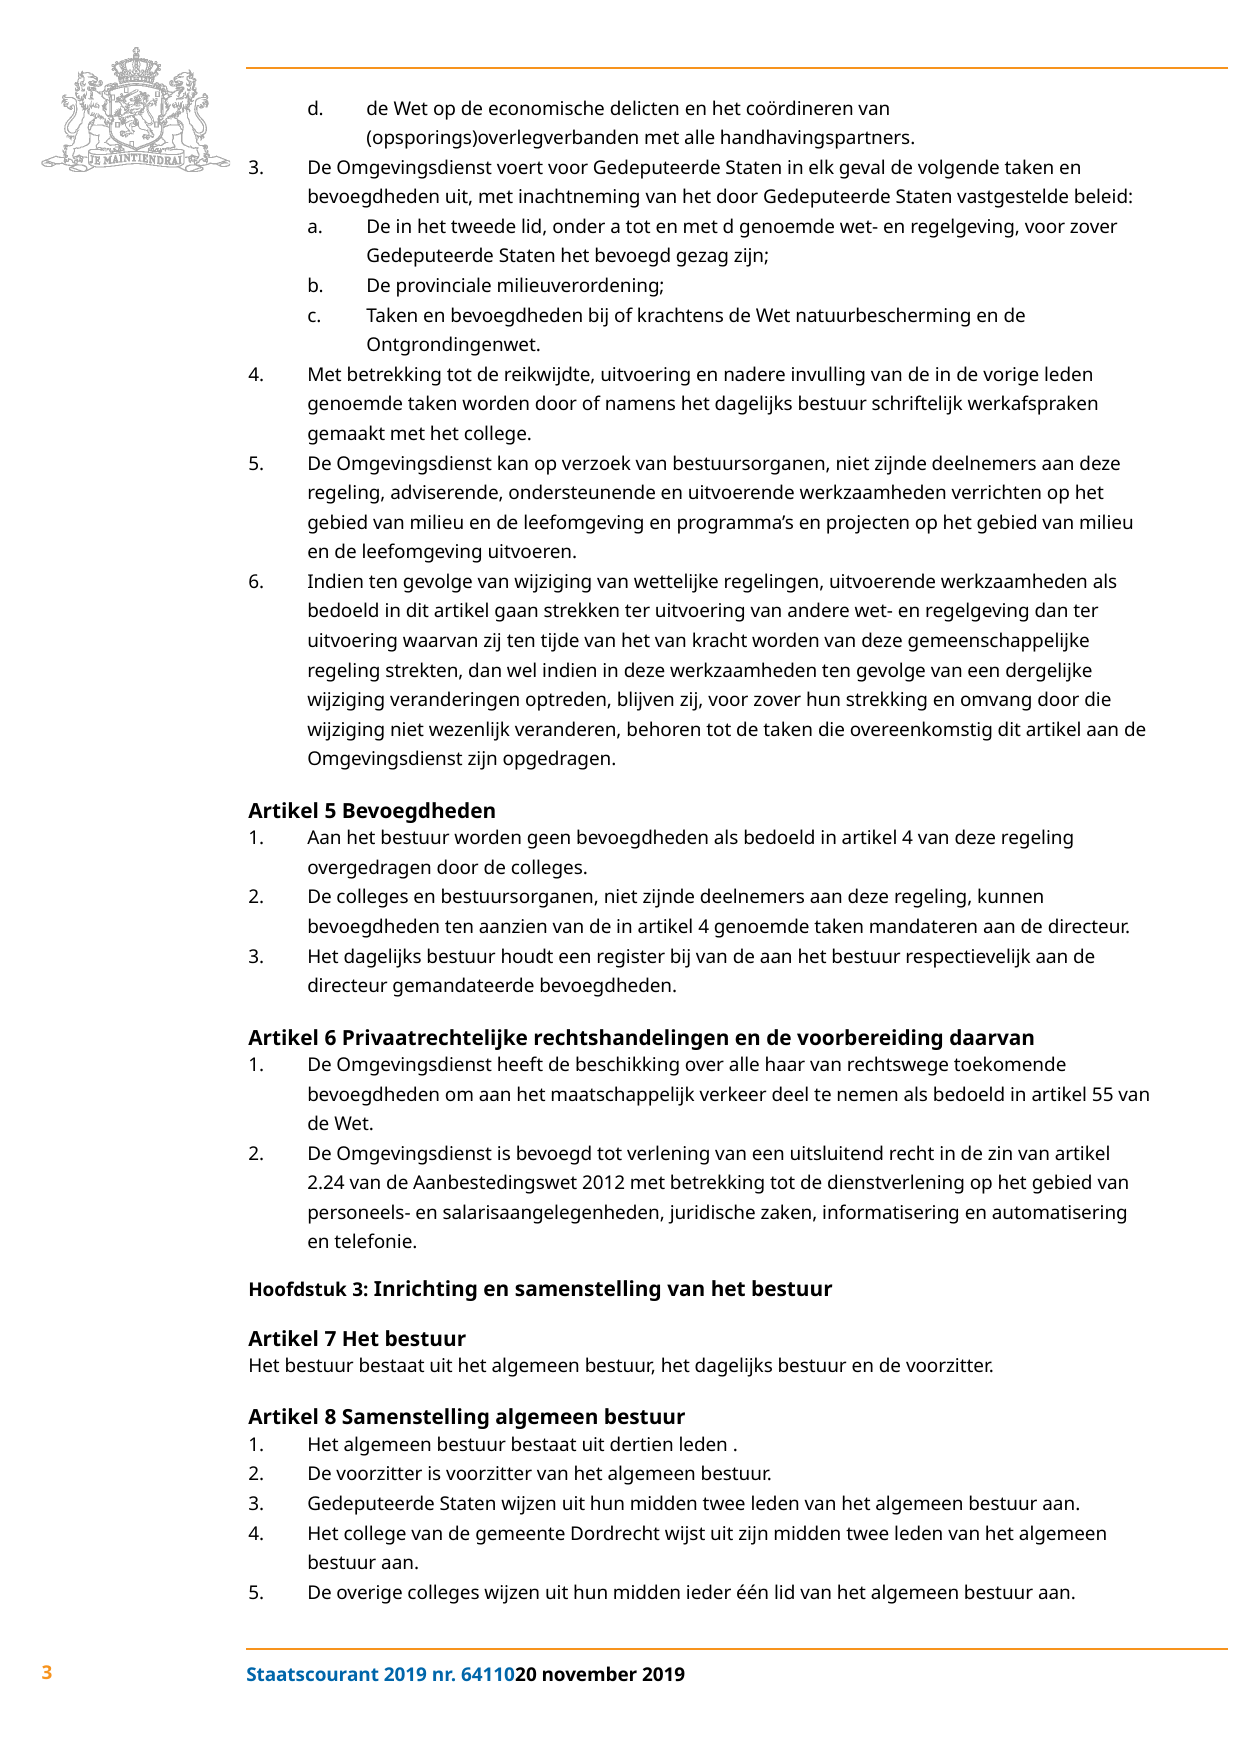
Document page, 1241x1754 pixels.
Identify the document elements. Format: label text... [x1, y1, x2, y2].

list De Omgevingsdienst kan op verzoek van bestuursorganen, niet zijnde deelnemers aan deze regeling, adviserende, ondersteunende en uitvoerende werkzaamheden verrichten op het gebied van milieu en de leefomgeving en programma’s en projecten op het gebied van milieu en de leefomgeving uitvoeren. [248, 450, 1152, 564]
list de Wet op de economische delicten en het coördineren van (opsporings)overlegverbanden met alle handhavingspartners. [307, 95, 1152, 150]
list Aan het bestuur worden geen bevoegdheden als bedoeld in artikel 4 van deze regeling overgedragen door de colleges. [248, 824, 1152, 880]
list De in het tweede lid, onder a tot en met d genoemde wet- en regelgeving, voor zover Gedeputeerde Staten het bevoegd gezag zijn; [307, 213, 1152, 268]
list Het algemeen bestuur bestaat uit dertien leden . [248, 1431, 1152, 1457]
list De provinciale milieuverordening; [307, 272, 1152, 298]
list De Omgevingsdienst is bevoegd tot verlening van een uitsluitend recht in de zin van artikel 2.24 van de Aanbestedingswet 2012 met betrekking tot de dienstverlening op het gebied van personeels- en salarisaangelegenheden, juridische zaken, informatisering en automatisering en telefonie. [248, 1140, 1152, 1254]
text Hoofdstuk 3: Inrichting en samenstelling van het bestuur [248, 1274, 1152, 1303]
list Gedeputeerde Staten wijzen uit hun midden twee leden van het algemeen bestuur aan. [248, 1490, 1152, 1516]
text Artikel 6 Privaatrechtelijke rechtshandelingen en de voorbereiding daarvan [248, 1023, 1152, 1051]
list De voorzitter is voorzitter van het algemeen bestuur. [248, 1461, 1152, 1486]
text Het bestuur bestaat uit het algemeen bestuur, het dagelijks bestuur en de voorzitter. [248, 1352, 1152, 1378]
list De colleges en bestuursorganen, niet zijnde deelnemers aan deze regeling, kunnen bevoegdheden ten aanzien van de in artikel 4 genoemde taken mandateren aan de directeur. [248, 884, 1152, 939]
list Het college van de gemeente Dordrecht wijst uit zijn midden twee leden van het algemeen bestuur aan. [248, 1520, 1152, 1575]
text Artikel 8 Samenstelling algemeen bestuur [248, 1402, 1152, 1431]
list Het dagelijks bestuur houdt een register bij van de aan het bestuur respectievelijk aan de directeur gemandateerde bevoegdheden. [248, 943, 1152, 998]
picture [41, 47, 231, 172]
list Indien ten gevolge van wijziging van wettelijke regelingen, uitvoerende werkzaamheden als bedoeld in dit artikel gaan strekken ter uitvoering van andere wet- en regelgeving dan ter uitvoering waarvan zij ten tijde van het van kracht worden van deze gemeenschappelijke regeling strekten, dan wel indien in deze werkzaamheden ten gevolge van een dergelijke wijziging veranderingen optreden, blijven zij, voor zover hun strekking en omvang door die wijziging niet wezenlijk veranderen, behoren tot de taken die overeenkomstig dit artikel aan de Omgevingsdienst zijn opgedragen. [248, 568, 1152, 771]
list Met betrekking tot de reikwijdte, uitvoering en nadere invulling van de in de vorige leden genoemde taken worden door of namens het dagelijks bestuur schriftelijk werkafspraken gemaakt met het college. [248, 361, 1152, 446]
text Artikel 7 Het bestuur [248, 1324, 1152, 1352]
text Artikel 5 Bevoegdheden [248, 796, 1152, 824]
list Taken en bevoegdheden bij of krachtens de Wet natuurbescherming en de Ontgrondingenwet. [307, 302, 1152, 357]
list De Omgevingsdienst heeft de beschikking over alle haar van rechtswege toekomende bevoegdheden om aan het maatschappelijk verkeer deel te nemen als bedoeld in artikel 55 van de Wet. [248, 1051, 1152, 1136]
list De overige colleges wijzen uit hun midden ieder één lid van het algemeen bestuur aan. [248, 1579, 1152, 1604]
list De Omgevingsdienst voert voor Gedeputeerde Staten in elk geval de volgende taken en bevoegdheden uit, met inachtneming van het door Gedeputeerde Staten vastgestelde beleid: [248, 154, 1152, 209]
